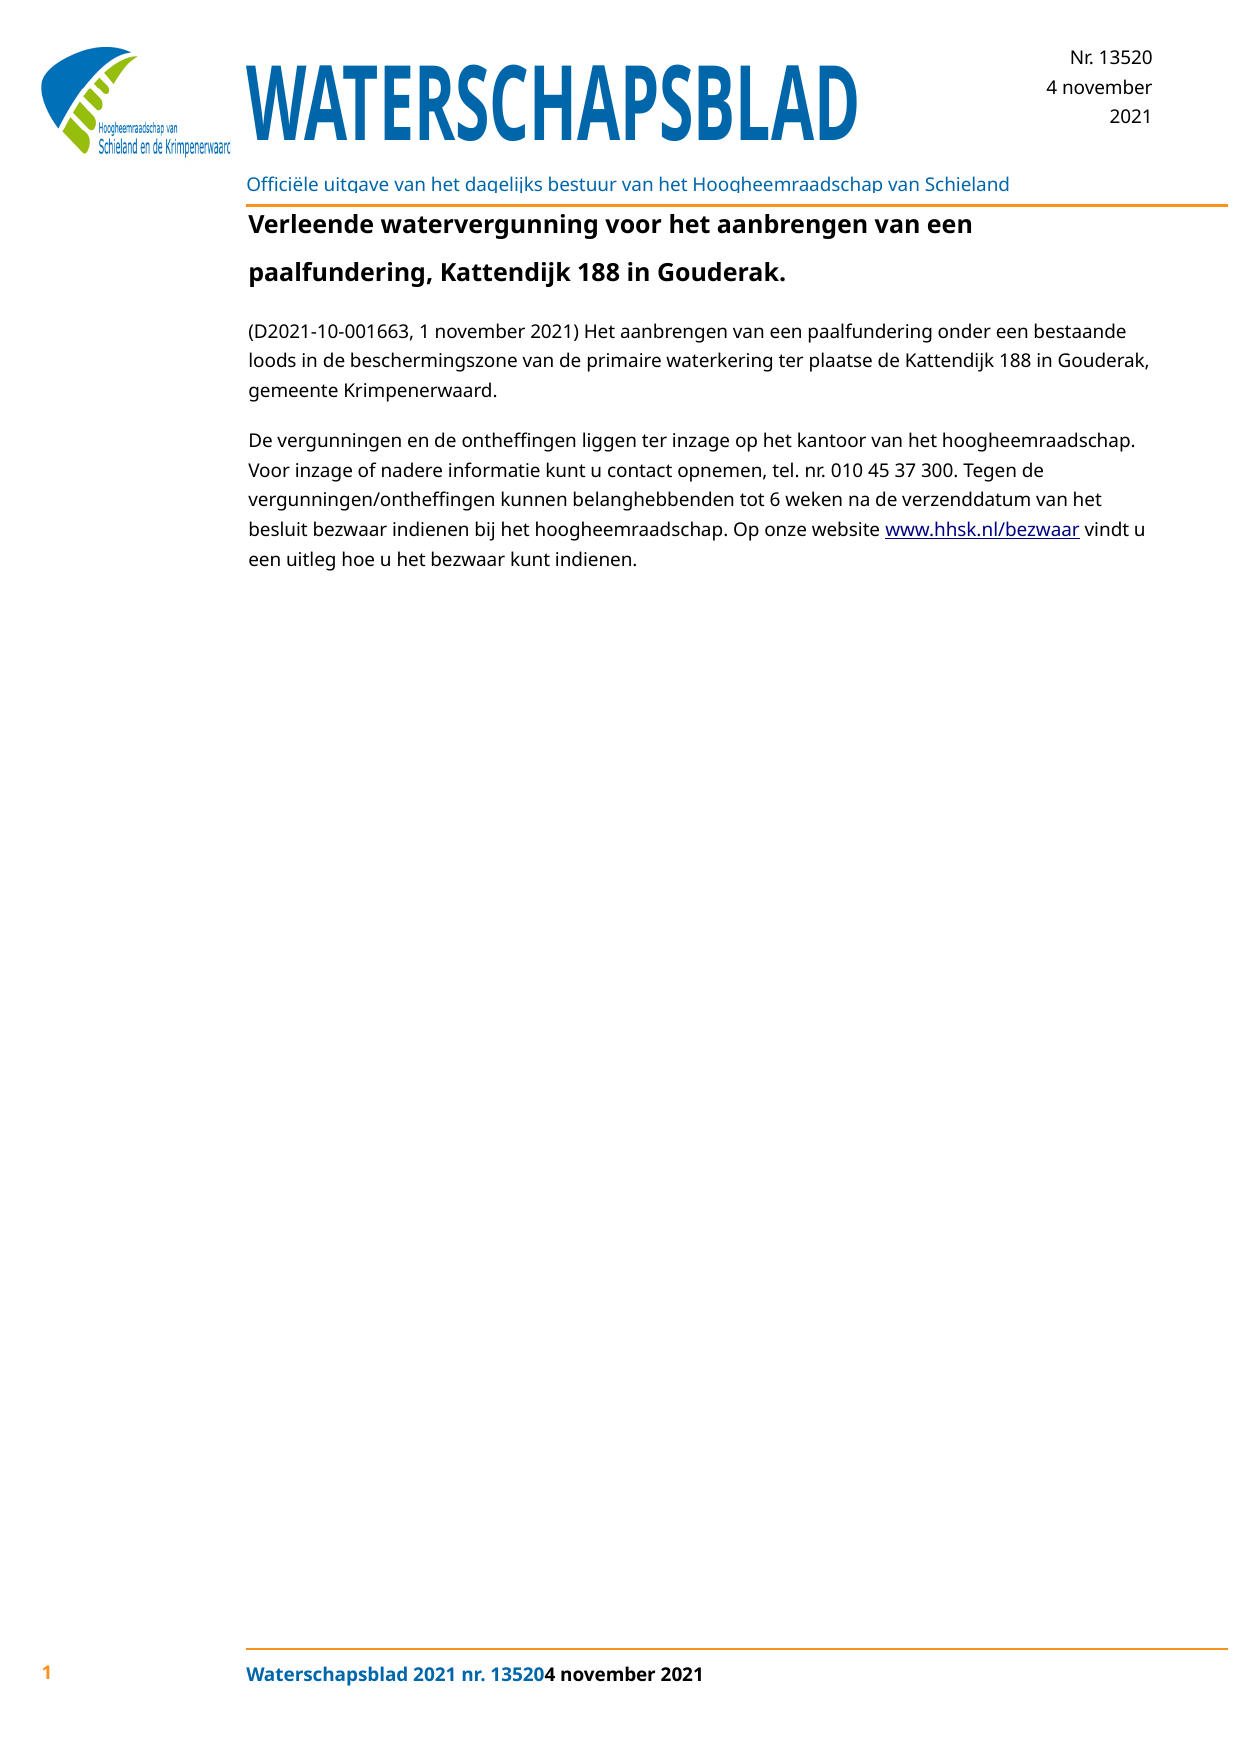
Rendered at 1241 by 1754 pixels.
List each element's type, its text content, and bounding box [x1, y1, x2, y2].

text (D2021-10-001663, 1 november 2021) Het aanbrengen van een paalfundering onder een bestaande loods in de beschermingszone van de primaire waterkering ter plaatse de Kattendijk 188 in Gouderak, gemeente Krimpenerwaard. [248, 318, 1152, 403]
text De vergunningen en de ontheffingen liggen ter inzage op het kantoor van het hoogheemraadschap. Voor inzage of nadere informatie kunt u contact opnemen, tel. nr. 010 45 37 300. Tegen de vergunningen/ontheffingen kunnen belanghebbenden tot 6 weken na de verzenddatum van het besluit bezwaar indienen bij het hoogheemraadschap. Op onze website www.hhsk.nl/bezwaar vindt u een uitleg hoe u het bezwaar kunt indienen. [248, 427, 1152, 572]
text Verleende watervergunning voor het aanbrengen van een paalfundering, Kattendijk 188 in Gouderak. [248, 207, 1152, 288]
picture [41, 47, 231, 172]
